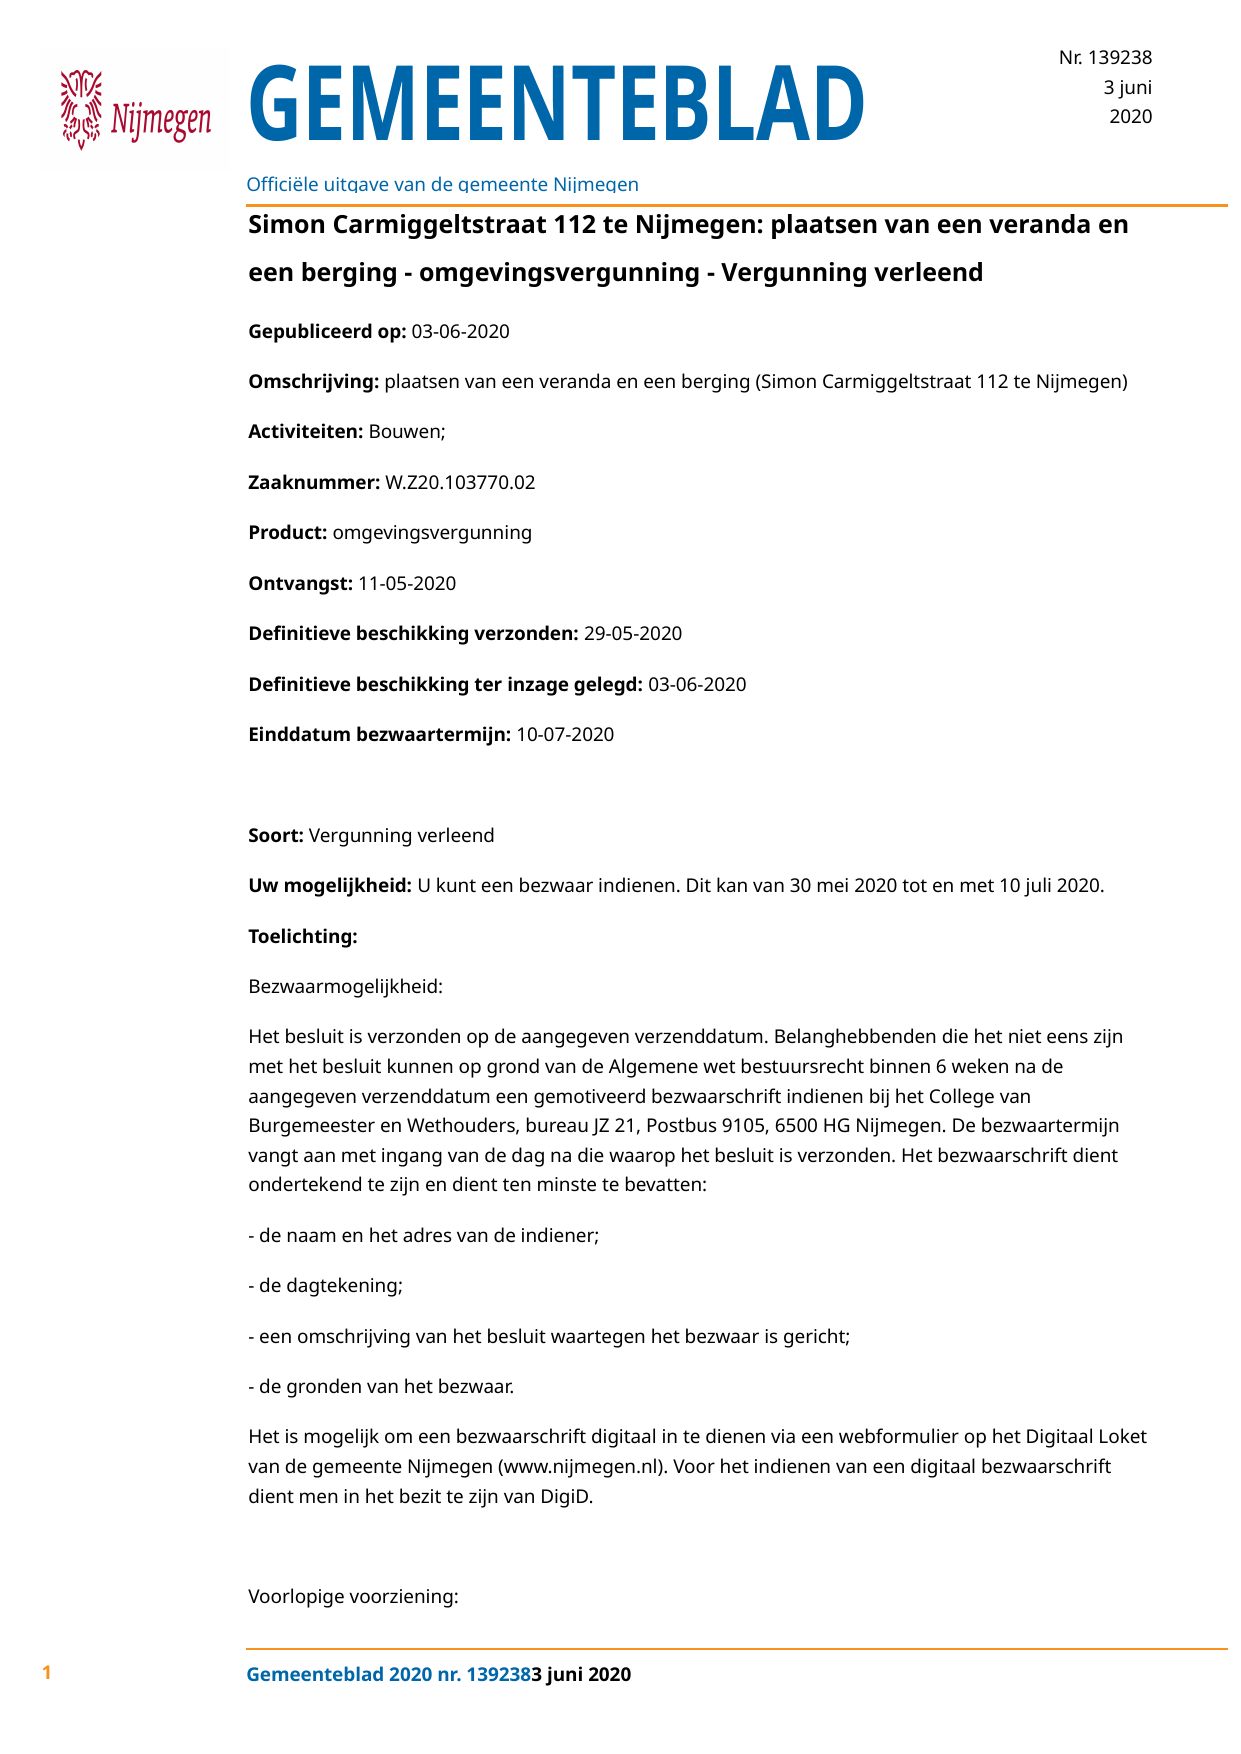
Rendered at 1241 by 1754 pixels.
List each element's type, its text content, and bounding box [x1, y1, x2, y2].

text Definitieve beschikking verzonden: 29-05-2020 [248, 620, 1152, 646]
text - de naam en het adres van de indiener; [248, 1222, 1152, 1248]
text Voorlopige voorziening: [248, 1584, 1152, 1609]
text - een omschrijving van het besluit waartegen het bezwaar is gericht; [248, 1323, 1152, 1349]
text Bezwaarmogelijkheid: [248, 973, 1152, 999]
text Het besluit is verzonden op de aangegeven verzenddatum. Belanghebbenden die het niet eens zijn met het besluit kunnen op grond van de Algemene wet bestuursrecht binnen 6 weken na de aangegeven verzenddatum een gemotiveerd bezwaarschrift indienen bij het College van Burgemeester en Wethouders, bureau JZ 21, Postbus 9105, 6500 HG Nijmegen. De bezwaartermijn vangt aan met ingang van de dag na die waarop het besluit is verzonden. Het bezwaarschrift dient ondertekend te zijn en dient ten minste te bevatten: [248, 1024, 1152, 1197]
text Zaaknummer: W.Z20.103770.02 [248, 469, 1152, 495]
text Product: omgevingsvergunning [248, 519, 1152, 545]
text Toelichting: [248, 923, 1152, 949]
text - de gronden van het bezwaar. [248, 1373, 1152, 1399]
text Omschrijving: plaatsen van een veranda en een berging (Simon Carmiggeltstraat 112 te Nijmegen) [248, 368, 1152, 394]
text Einddatum bezwaartermijn: 10-07-2020 [248, 721, 1152, 747]
picture [41, 47, 231, 172]
text Ontvangst: 11-05-2020 [248, 570, 1152, 596]
text Soort: Vergunning verleend [248, 822, 1152, 848]
text Uw mogelijkheid: U kunt een bezwaar indienen. Dit kan van 30 mei 2020 tot en met 10 juli 2020. [248, 872, 1152, 898]
text Het is mogelijk om een bezwaarschrift digitaal in te dienen via een webformulier op het Digitaal Loket van de gemeente Nijmegen (www.nijmegen.nl). Voor het indienen van een digitaal bezwaarschrift dient men in het bezit te zijn van DigiD. [248, 1424, 1152, 1509]
text Simon Carmiggeltstraat 112 te Nijmegen: plaatsen van een veranda en een berging - omgevingsvergunning - Vergunning verleend [248, 207, 1152, 288]
text Gepubliceerd op: 03-06-2020 [248, 318, 1152, 344]
text - de dagtekening; [248, 1272, 1152, 1298]
text Definitieve beschikking ter inzage gelegd: 03-06-2020 [248, 671, 1152, 697]
text Activiteiten: Bouwen; [248, 419, 1152, 444]
